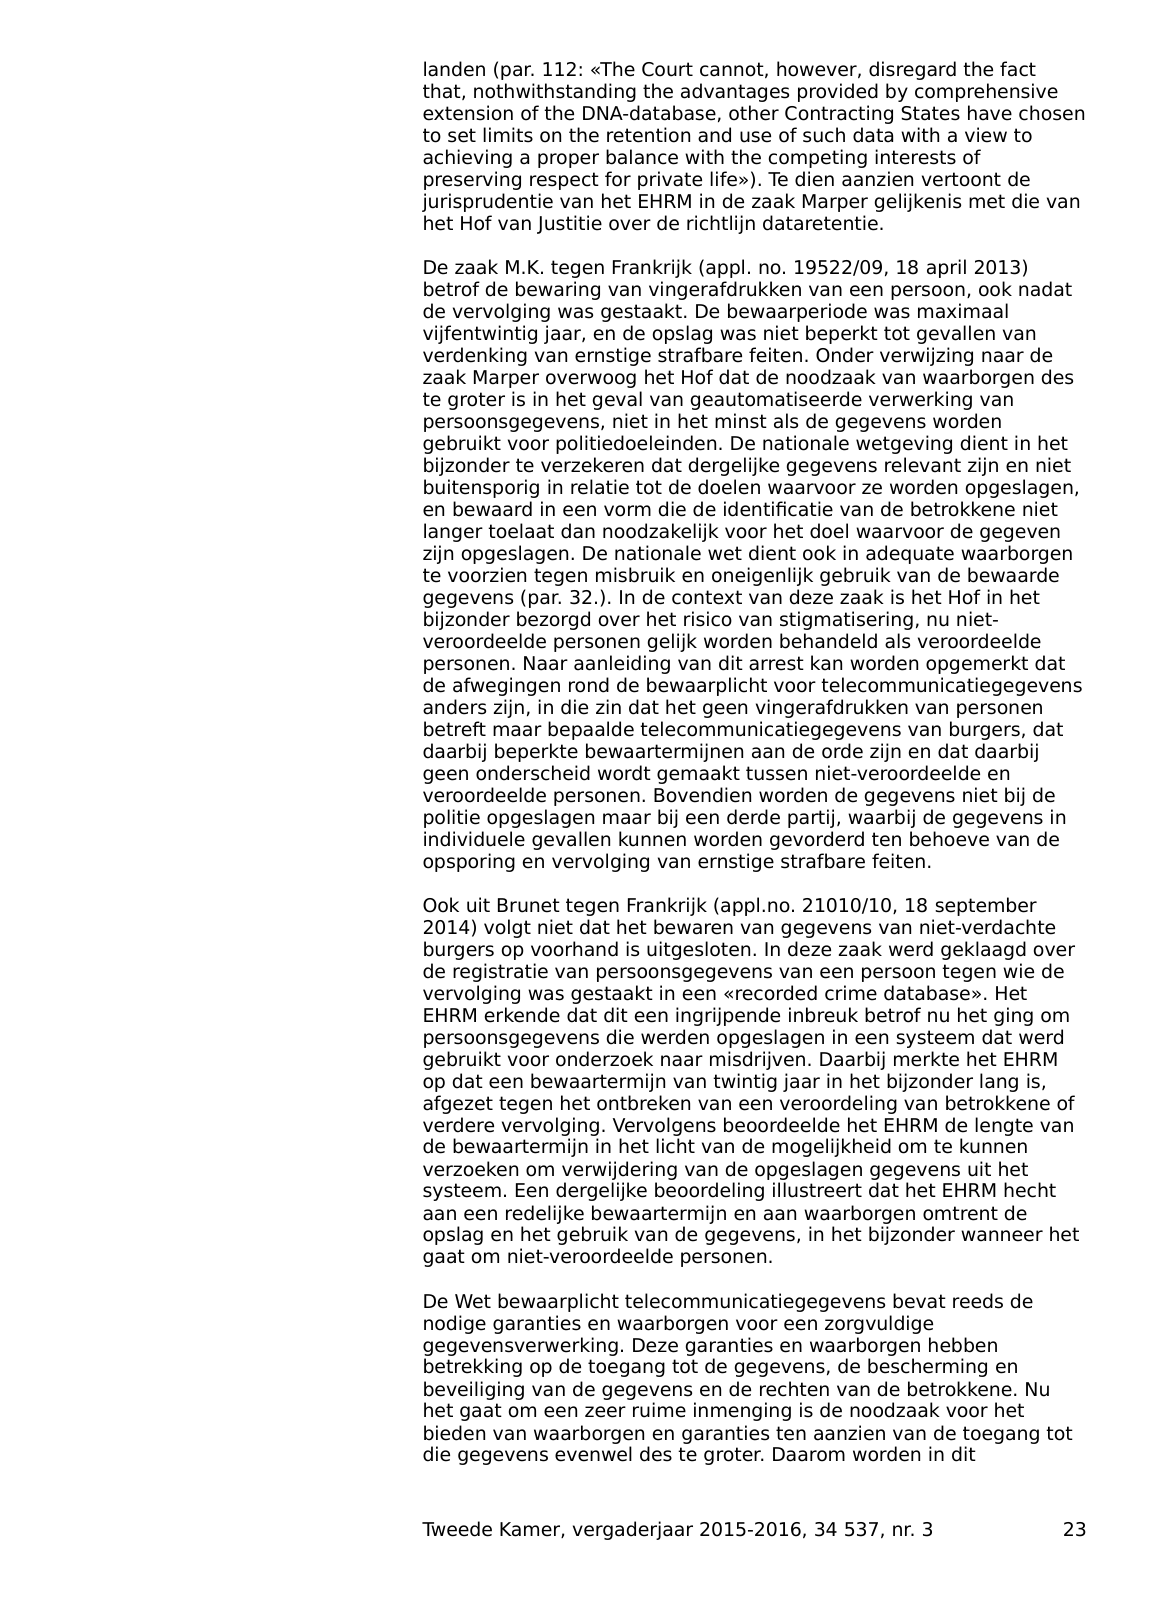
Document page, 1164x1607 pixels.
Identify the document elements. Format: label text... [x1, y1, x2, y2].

text Ook uit Brunet tegen Frankrijk (appl.no. 21010/10, 18 september 2014) volgt niet dat het bewaren van gegevens van niet-verdachte burgers op voorhand is uitgesloten. In deze zaak werd geklaagd over de registratie van persoonsgegevens van een persoon tegen wie de vervolging was gestaakt in een «recorded crime database». Het EHRM erkende dat dit een ingrijpende inbreuk betrof nu het ging om persoonsgegevens die werden opgeslagen in een systeem dat werd gebruikt voor onderzoek naar misdrijven. Daarbij merkte het EHRM op dat een bewaartermijn van twintig jaar in het bijzonder lang is, afgezet tegen het ontbreken van een veroordeling van betrokkene of verdere vervolging. Vervolgens beoordeelde het EHRM de lengte van de bewaartermijn in het licht van de mogelijkheid om te kunnen verzoeken om verwijdering van de opgeslagen gegevens uit het systeem. Een dergelijke beoordeling illustreert dat het EHRM hecht aan een redelijke bewaartermijn en aan waarborgen omtrent de opslag en het gebruik van de gegevens, in het bijzonder wanneer het gaat om niet-veroordeelde personen. [422, 895, 1087, 1268]
text De zaak M.K. tegen Frankrijk (appl. no. 19522/09, 18 april 2013) betrof de bewaring van vingerafdrukken van een persoon, ook nadat de vervolging was gestaakt. De bewaarperiode was maximaal vijfentwintig jaar, en de opslag was niet beperkt tot gevallen van verdenking van ernstige strafbare feiten. Onder verwijzing naar de zaak Marper overwoog het Hof dat de noodzaak van waarborgen des te groter is in het geval van geautomatiseerde verwerking van persoonsgegevens, niet in het minst als de gegevens worden gebruikt voor politiedoeleinden. De nationale wetgeving dient in het bijzonder te verzekeren dat dergelijke gegevens relevant zijn en niet buitensporig in relatie tot de doelen waarvoor ze worden opgeslagen, en bewaard in een vorm die de identificatie van de betrokkene niet langer toelaat dan noodzakelijk voor het doel waarvoor de gegeven zijn opgeslagen. De nationale wet dient ook in adequate waarborgen te voorzien tegen misbruik en oneigenlijk gebruik van de bewaarde gegevens (par. 32.). In de context van deze zaak is het Hof in het bijzonder bezorgd over het risico van stigmatisering, nu niet-veroordeelde personen gelijk worden behandeld als veroordeelde personen. Naar aanleiding van dit arrest kan worden opgemerkt dat de afwegingen rond de bewaarplicht voor telecommunicatiegegevens anders zijn, in die zin dat het geen vingerafdrukken van personen betreft maar bepaalde telecommunicatiegegevens van burgers, dat daarbij beperkte bewaartermijnen aan de orde zijn en dat daarbij geen onderscheid wordt gemaakt tussen niet-veroordeelde en veroordeelde personen. Bovendien worden de gegevens niet bij de politie opgeslagen maar bij een derde partij, waarbij de gegevens in individuele gevallen kunnen worden gevorderd ten behoeve van de opsporing en vervolging van ernstige strafbare feiten. [422, 257, 1087, 872]
text landen (par. 112: «The Court cannot, however, disregard the fact that, nothwithstanding the advantages provided by comprehensive extension of the DNA-database, other Contracting States have chosen to set limits on the retention and use of such data with a view to achieving a proper balance with the competing interests of preserving respect for private life»). Te dien aanzien vertoont de jurisprudentie van het EHRM in de zaak Marper gelijkenis met die van het Hof van Justitie over de richtlijn dataretentie. [422, 59, 1087, 235]
text De Wet bewaarplicht telecommunicatiegegevens bevat reeds de nodige garanties en waarborgen voor een zorgvuldige gegevensverwerking. Deze garanties en waarborgen hebben betrekking op de toegang tot de gegevens, de bescherming en beveiliging van de gegevens en de rechten van de betrokkene. Nu het gaat om een zeer ruime inmenging is de noodzaak voor het bieden van waarborgen en garanties ten aanzien van de toegang tot die gegevens evenwel des te groter. Daarom worden in dit [422, 1291, 1087, 1466]
